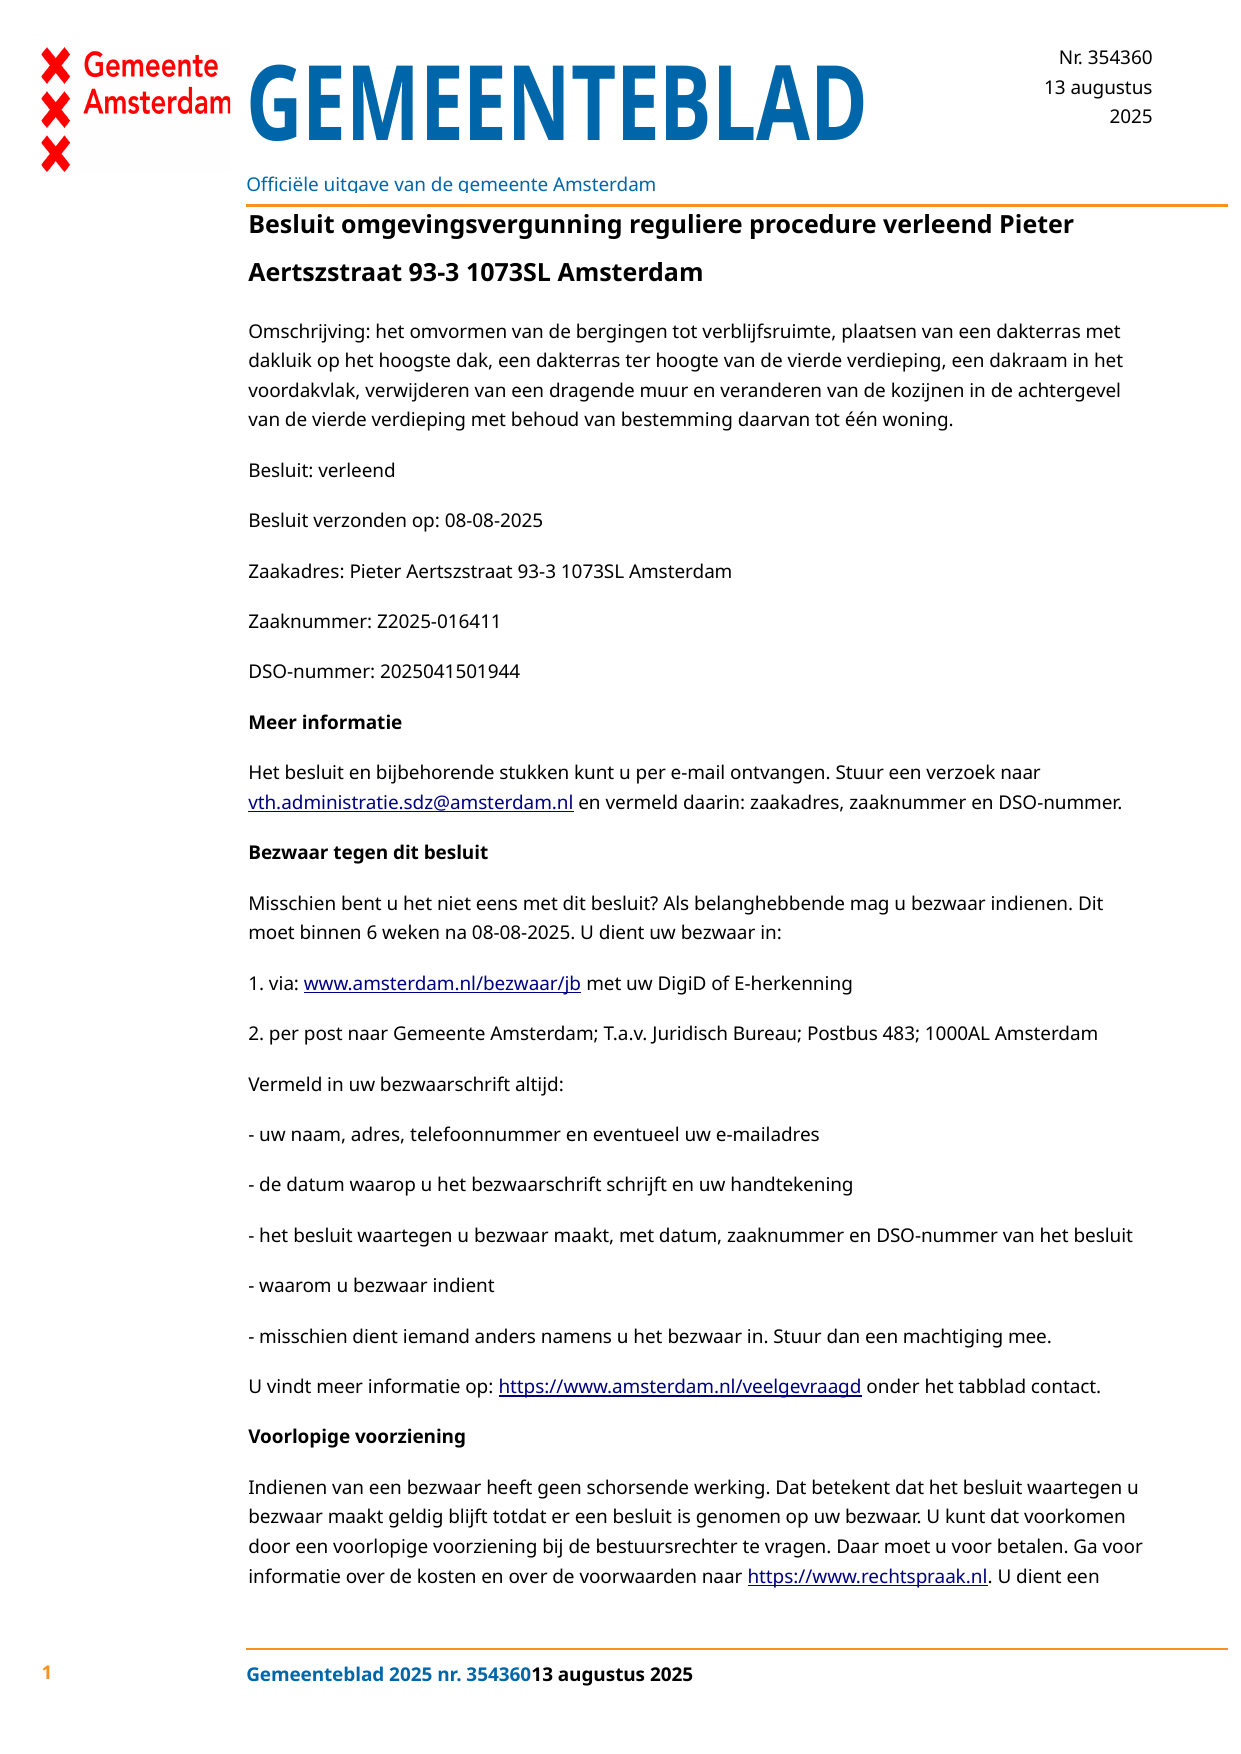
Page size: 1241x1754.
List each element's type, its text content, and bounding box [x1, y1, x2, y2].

text - uw naam, adres, telefoonnummer en eventueel uw e-mailadres [248, 1121, 1152, 1147]
picture [41, 47, 231, 172]
text Het besluit en bijbehorende stukken kunt u per e-mail ontvangen. Stuur een verzoek naar vth.administratie.sdz@amsterdam.nl en vermeld daarin: zaakadres, zaaknummer en DSO-nummer. [248, 759, 1152, 815]
text - misschien dient iemand anders namens u het bezwaar in. Stuur dan een machtiging mee. [248, 1323, 1152, 1349]
text Bezwaar tegen dit besluit [248, 839, 1152, 865]
text Omschrijving: het omvormen van de bergingen tot verblijfsruimte, plaatsen van een dakterras met dakluik op het hoogste dak, een dakterras ter hoogte van de vierde verdieping, een dakraam in het voordakvlak, verwijderen van een dragende muur en veranderen van de kozijnen in de achtergevel van de vierde verdieping met behoud van bestemming daarvan tot één woning. [248, 318, 1152, 432]
text Zaakadres: Pieter Aertszstraat 93-3 1073SL Amsterdam [248, 558, 1152, 584]
text 1. via: www.amsterdam.nl/bezwaar/jb met uw DigiD of E-herkenning [248, 970, 1152, 996]
text - de datum waarop u het bezwaarschrift schrijft en uw handtekening [248, 1172, 1152, 1197]
text DSO-nummer: 2025041501944 [248, 659, 1152, 684]
text Indienen van een bezwaar heeft geen schorsende werking. Dat betekent dat het besluit waartegen u bezwaar maakt geldig blijft totdat er een besluit is genomen op uw bezwaar. U kunt dat voorkomen door een voorlopige voorziening bij de bestuursrechter te vragen. Daar moet u voor betalen. Ga voor informatie over de kosten en over de voorwaarden naar https://www.rechtspraak.nl. U dient een [248, 1474, 1152, 1589]
text - waarom u bezwaar indient [248, 1272, 1152, 1298]
text Misschien bent u het niet eens met dit besluit? Als belanghebbende mag u bezwaar indienen. Dit moet binnen 6 weken na 08-08-2025. U dient uw bezwaar in: [248, 890, 1152, 945]
text Vermeld in uw bezwaarschrift altijd: [248, 1071, 1152, 1097]
text - het besluit waartegen u bezwaar maakt, met datum, zaaknummer en DSO-nummer van het besluit [248, 1222, 1152, 1248]
text Meer informatie [248, 709, 1152, 735]
text Besluit: verleend [248, 457, 1152, 483]
text Besluit omgevingsvergunning reguliere procedure verleend Pieter Aertszstraat 93-3 1073SL Amsterdam [248, 207, 1152, 288]
text Zaaknummer: Z2025-016411 [248, 608, 1152, 634]
text U vindt meer informatie op: https://www.amsterdam.nl/veelgevraagd onder het tabblad contact. [248, 1373, 1152, 1399]
text Besluit verzonden op: 08-08-2025 [248, 507, 1152, 533]
text 2. per post naar Gemeente Amsterdam; T.a.v. Juridisch Bureau; Postbus 483; 1000AL Amsterdam [248, 1020, 1152, 1046]
text Voorlopige voorziening [248, 1424, 1152, 1449]
